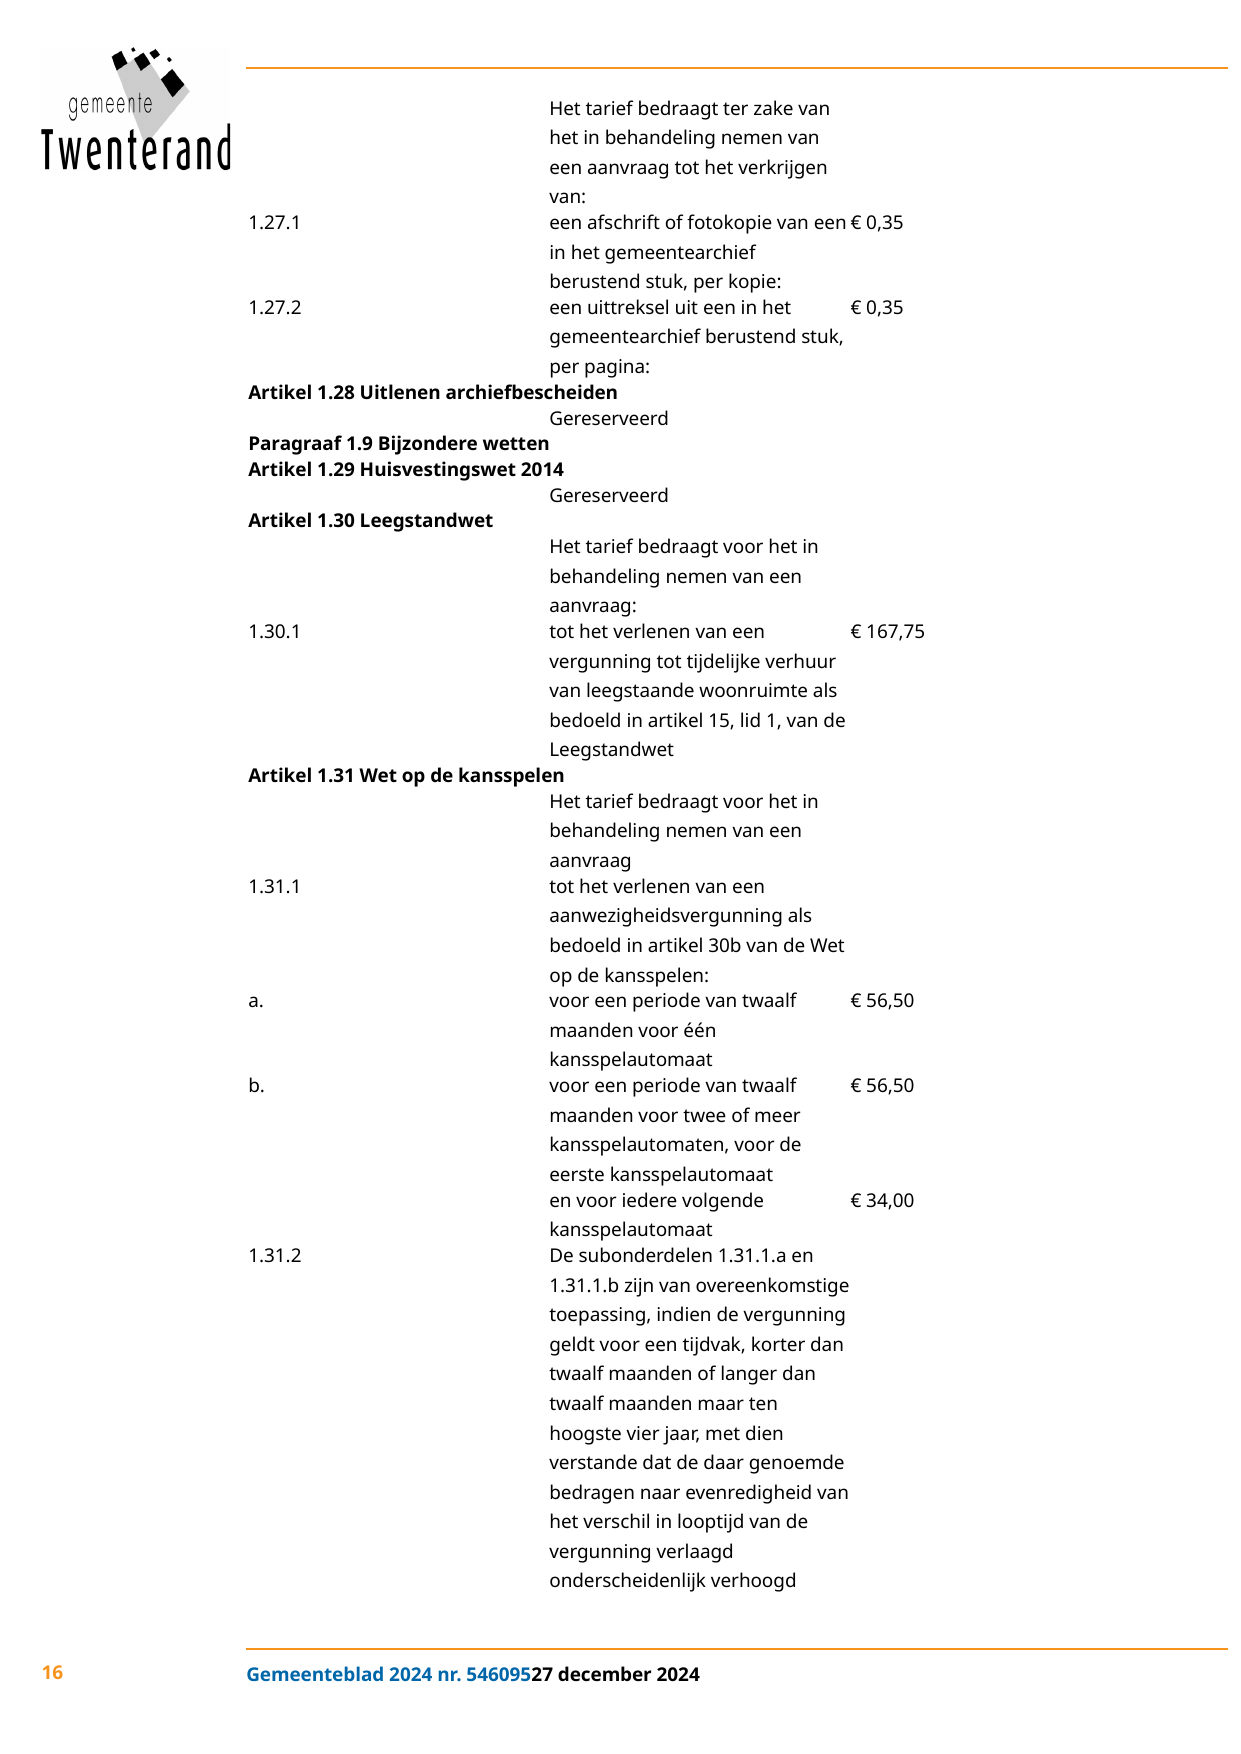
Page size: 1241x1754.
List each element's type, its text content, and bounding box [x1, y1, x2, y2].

table_cell [248, 95, 549, 209]
table_cell [248, 534, 549, 618]
table_cell b. [248, 1073, 549, 1187]
table_cell tot het verlenen van een vergunning tot tijdelijke verhuur van leegstaande woonruimte als bedoeld in artikel 15, lid 1, van de Leegstandwet [549, 618, 850, 762]
table_cell [248, 788, 549, 873]
table_cell € 34,00 [850, 1187, 1152, 1242]
table_cell Artikel 1.30 Leegstandwet [248, 508, 1152, 533]
table_cell 1.30.1 [248, 618, 549, 762]
table_cell tot het verlenen van een aanwezigheidsvergunning als bedoeld in artikel 30b van de Wet op de kansspelen: [549, 873, 850, 987]
table_cell en voor iedere volgende kansspelautomaat [549, 1187, 850, 1242]
table_cell Gereserveerd [549, 482, 850, 508]
table_cell [248, 405, 549, 431]
table_cell [850, 534, 1152, 618]
table_cell De subonderdelen 1.31.1.a en 1.31.1.b zijn van overeenkomstige toepassing, indien de vergunning geldt voor een tijdvak, korter dan twaalf maanden of langer dan twaalf maanden maar ten hoogste vier jaar, met dien verstande dat de daar genoemde bedragen naar evenredigheid van het verschil in looptijd van de vergunning verlaagd onderscheidenlijk verhoogd [549, 1242, 850, 1593]
table_cell € 56,50 [850, 988, 1152, 1072]
table_cell a. [248, 988, 549, 1072]
table_cell 1.31.2 [248, 1242, 549, 1593]
table_cell [850, 873, 1152, 987]
table_cell [850, 95, 1152, 209]
table_cell Het tarief bedraagt voor het in behandeling nemen van een aanvraag [549, 788, 850, 873]
table_cell Paragraaf 1.9 Bijzondere wetten [248, 431, 1152, 456]
table_cell € 0,35 [850, 209, 1152, 294]
table_cell [248, 482, 549, 508]
table_cell voor een periode van twaalf maanden voor één kansspelautomaat [549, 988, 850, 1072]
table_cell € 0,35 [850, 294, 1152, 379]
table_cell Artikel 1.29 Huisvestingswet 2014 [248, 456, 1152, 482]
table_cell [850, 405, 1152, 431]
table_cell Het tarief bedraagt ter zake van het in behandeling nemen van een aanvraag tot het verkrijgen van: [549, 95, 850, 209]
table_cell 1.27.1 [248, 209, 549, 294]
table_cell Artikel 1.31 Wet op de kansspelen [248, 763, 1152, 788]
table_cell een uittreksel uit een in het gemeentearchief berustend stuk, per pagina: [549, 294, 850, 379]
table_cell 1.27.2 [248, 294, 549, 379]
table_cell een afschrift of fotokopie van een in het gemeentearchief berustend stuk, per kopie: [549, 209, 850, 294]
table_cell voor een periode van twaalf maanden voor twee of meer kansspelautomaten, voor de eerste kansspelautomaat [549, 1073, 850, 1187]
table_cell Artikel 1.28 Uitlenen archiefbescheiden [248, 379, 1152, 405]
table_cell Gereserveerd [549, 405, 850, 431]
table_cell 1.31.1 [248, 873, 549, 987]
picture [41, 47, 231, 172]
table_cell Het tarief bedraagt voor het in behandeling nemen van een aanvraag: [549, 534, 850, 618]
table_cell [850, 788, 1152, 873]
table_cell € 167,75 [850, 618, 1152, 762]
table_cell [850, 1242, 1152, 1593]
table_cell [850, 482, 1152, 508]
table_cell € 56,50 [850, 1073, 1152, 1187]
table_cell [248, 1187, 549, 1242]
